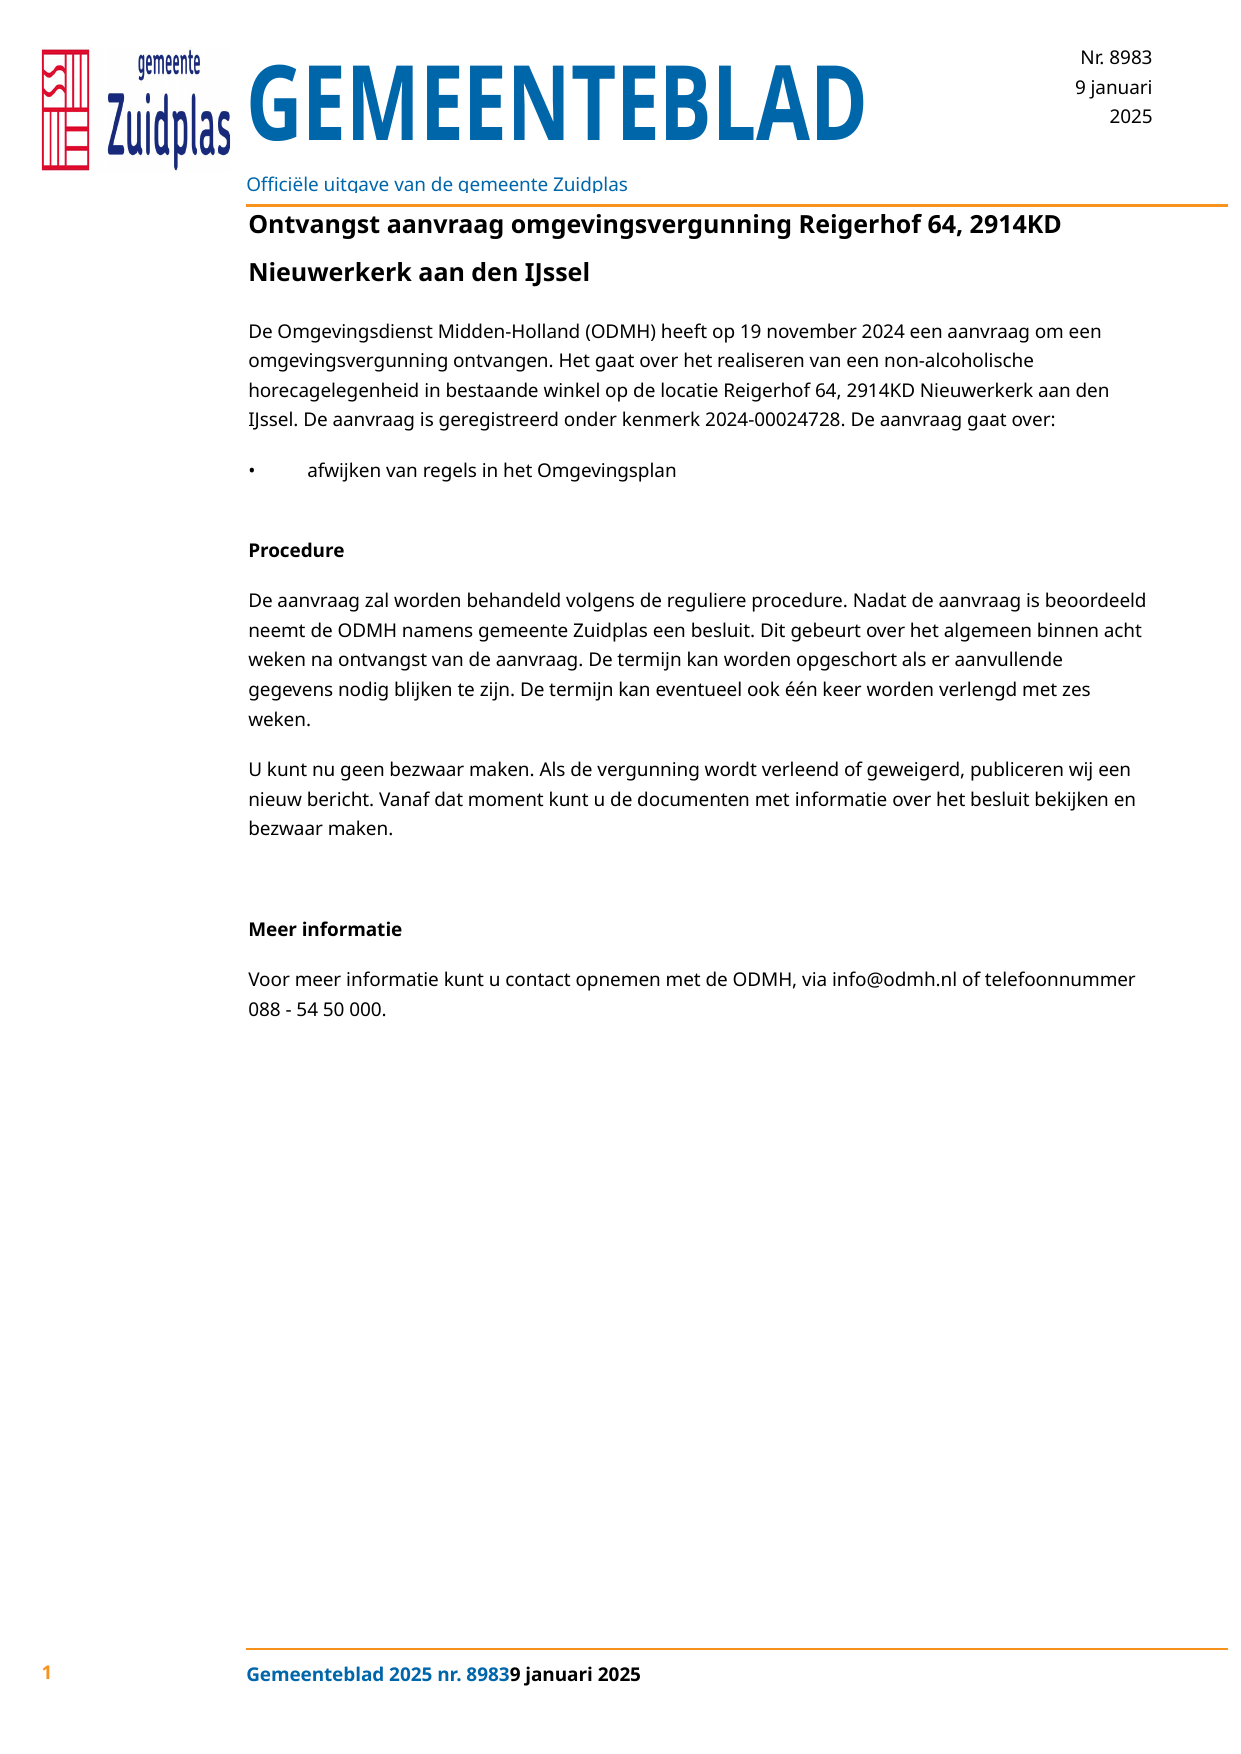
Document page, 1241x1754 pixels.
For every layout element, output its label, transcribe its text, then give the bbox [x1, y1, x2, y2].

text Ontvangst aanvraag omgevingsvergunning Reigerhof 64, 2914KD Nieuwerkerk aan den IJssel [248, 207, 1152, 288]
text Voor meer informatie kunt u contact opnemen met de ODMH, via info@odmh.nl of telefoonnummer 088 - 54 50 000. [248, 967, 1152, 1022]
list afwijken van regels in het Omgevingsplan [248, 457, 1152, 483]
text Meer informatie [248, 916, 1152, 942]
text De aanvraag zal worden behandeld volgens de reguliere procedure. Nadat de aanvraag is beoordeeld neemt de ODMH namens gemeente Zuidplas een besluit. Dit gebeurt over het algemeen binnen acht weken na ontvangst van de aanvraag. De termijn kan worden opgeschort als er aanvullende gegevens nodig blijken te zijn. De termijn kan eventueel ook één keer worden verlengd met zes weken. [248, 587, 1152, 732]
text De Omgevingsdienst Midden-Holland (ODMH) heeft op 19 november 2024 een aanvraag om een omgevingsvergunning ontvangen. Het gaat over het realiseren van een non-alcoholische horecagelegenheid in bestaande winkel op de locatie Reigerhof 64, 2914KD Nieuwerkerk aan den IJssel. De aanvraag is geregistreerd onder kenmerk 2024-00024728. De aanvraag gaat over: [248, 318, 1152, 432]
text Procedure [248, 537, 1152, 563]
text U kunt nu geen bezwaar maken. Als de vergunning wordt verleend of geweigerd, publiceren wij een nieuw bericht. Vanaf dat moment kunt u de documenten met informatie over het besluit bekijken en bezwaar maken. [248, 756, 1152, 841]
picture [41, 47, 231, 172]
